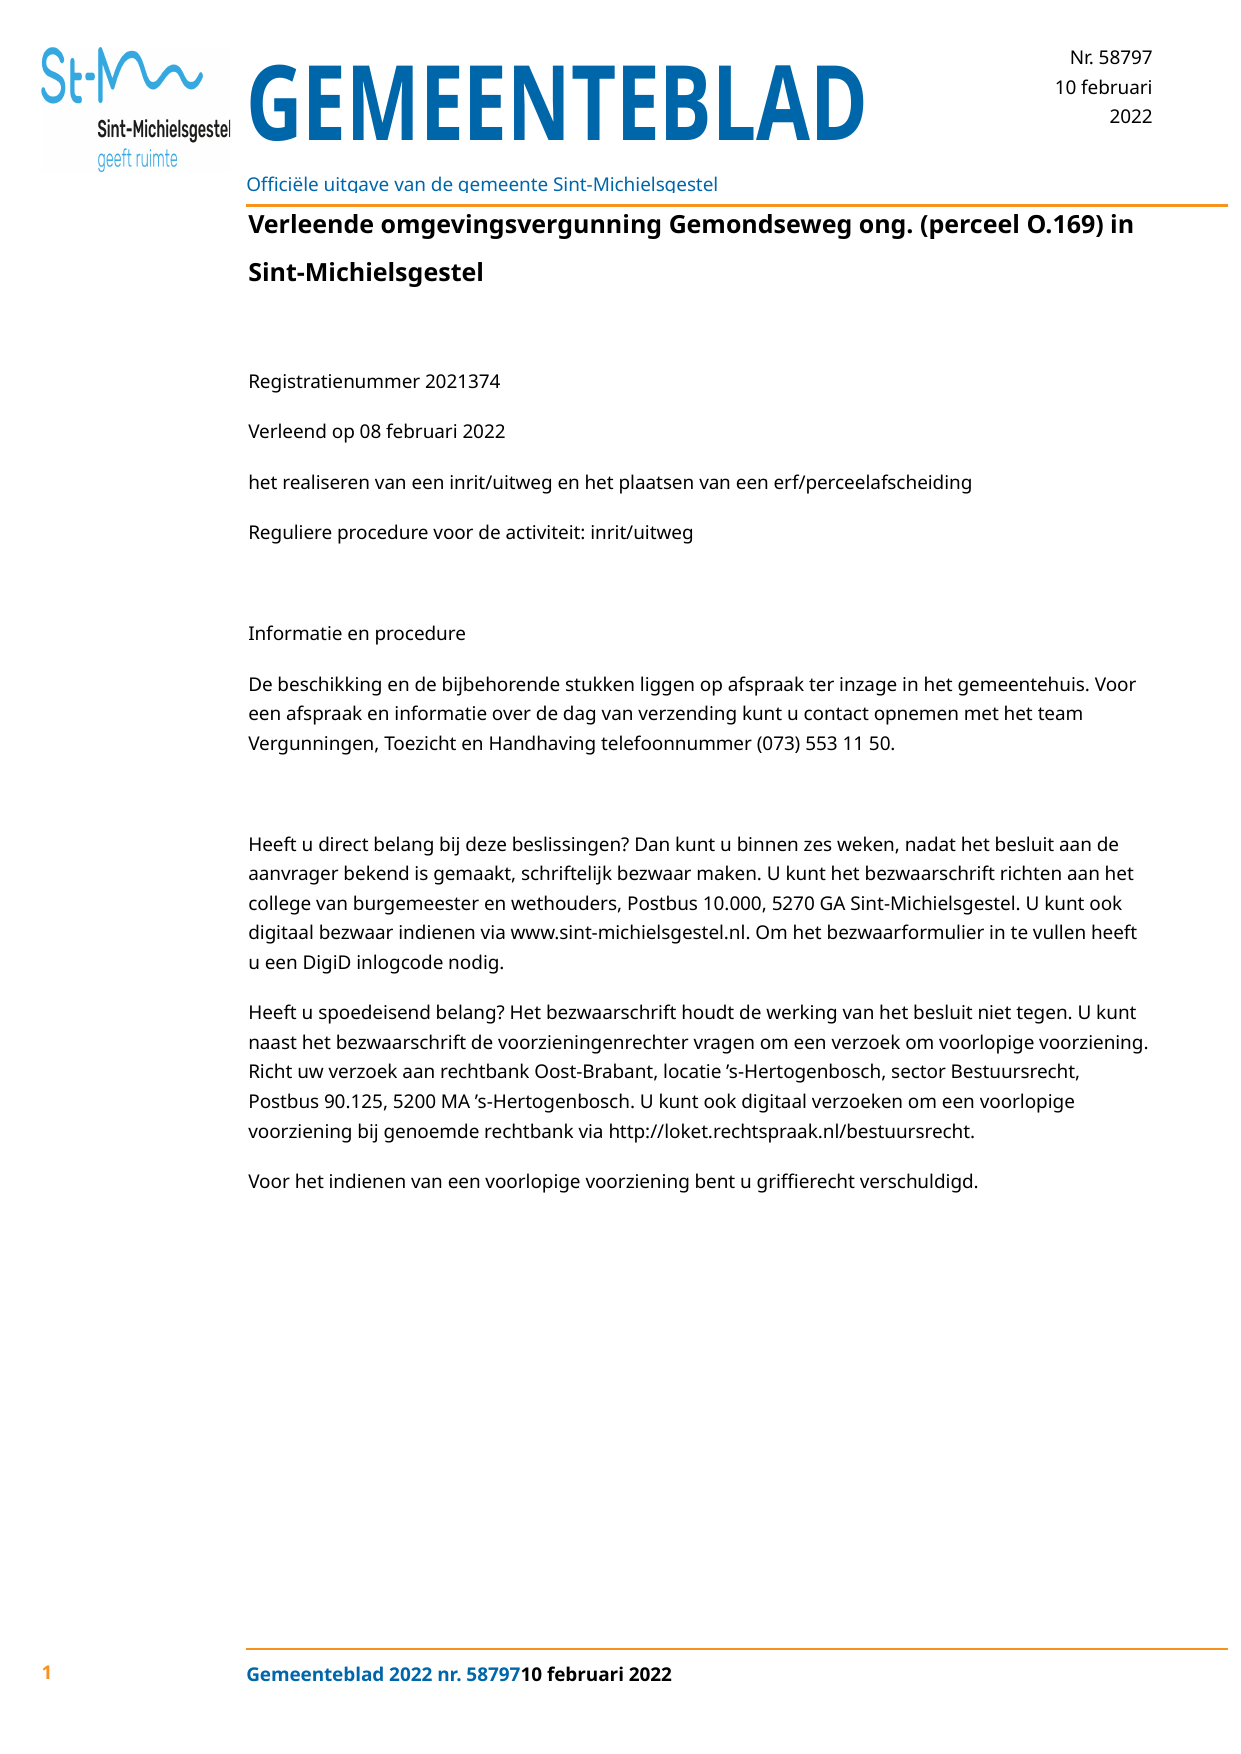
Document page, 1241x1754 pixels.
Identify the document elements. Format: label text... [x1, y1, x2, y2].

text Informatie en procedure [248, 620, 1152, 646]
text Reguliere procedure voor de activiteit: inrit/uitweg [248, 519, 1152, 545]
text Heeft u spoedeisend belang? Het bezwaarschrift houdt de werking van het besluit niet tegen. U kunt naast het bezwaarschrift de voorzieningenrechter vragen om een verzoek om voorlopige voorziening. Richt uw verzoek aan rechtbank Oost-Brabant, locatie ’s-Hertogenbosch, sector Bestuursrecht, Postbus 90.125, 5200 MA ’s-Hertogenbosch. U kunt ook digitaal verzoeken om een voorlopige voorziening bij genoemde rechtbank via http://loket.rechtspraak.nl/bestuursrecht. [248, 999, 1152, 1144]
text De beschikking en de bijbehorende stukken liggen op afspraak ter inzage in het gemeentehuis. Voor een afspraak en informatie over de dag van verzending kunt u contact opnemen met het team Vergunningen, Toezicht en Handhaving telefoonnummer (073) 553 11 50. [248, 671, 1152, 756]
text Heeft u direct belang bij deze beslissingen? Dan kunt u binnen zes weken, nadat het besluit aan de aanvrager bekend is gemaakt, schriftelijk bezwaar maken. U kunt het bezwaarschrift richten aan het college van burgemeester en wethouders, Postbus 10.000, 5270 GA Sint-Michielsgestel. U kunt ook digitaal bezwaar indienen via www.sint-michielsgestel.nl. Om het bezwaarformulier in te vullen heeft u een DigiD inlogcode nodig. [248, 831, 1152, 975]
text het realiseren van een inrit/uitweg en het plaatsen van een erf/perceelafscheiding [248, 469, 1152, 495]
picture [41, 47, 231, 172]
text Registratienummer 2021374 [248, 368, 1152, 394]
text Verleend op 08 februari 2022 [248, 419, 1152, 444]
text Voor het indienen van een voorlopige voorziening bent u griffierecht verschuldigd. [248, 1168, 1152, 1194]
text Verleende omgevingsvergunning Gemondseweg ong. (perceel O.169) in Sint-Michielsgestel [248, 207, 1152, 288]
